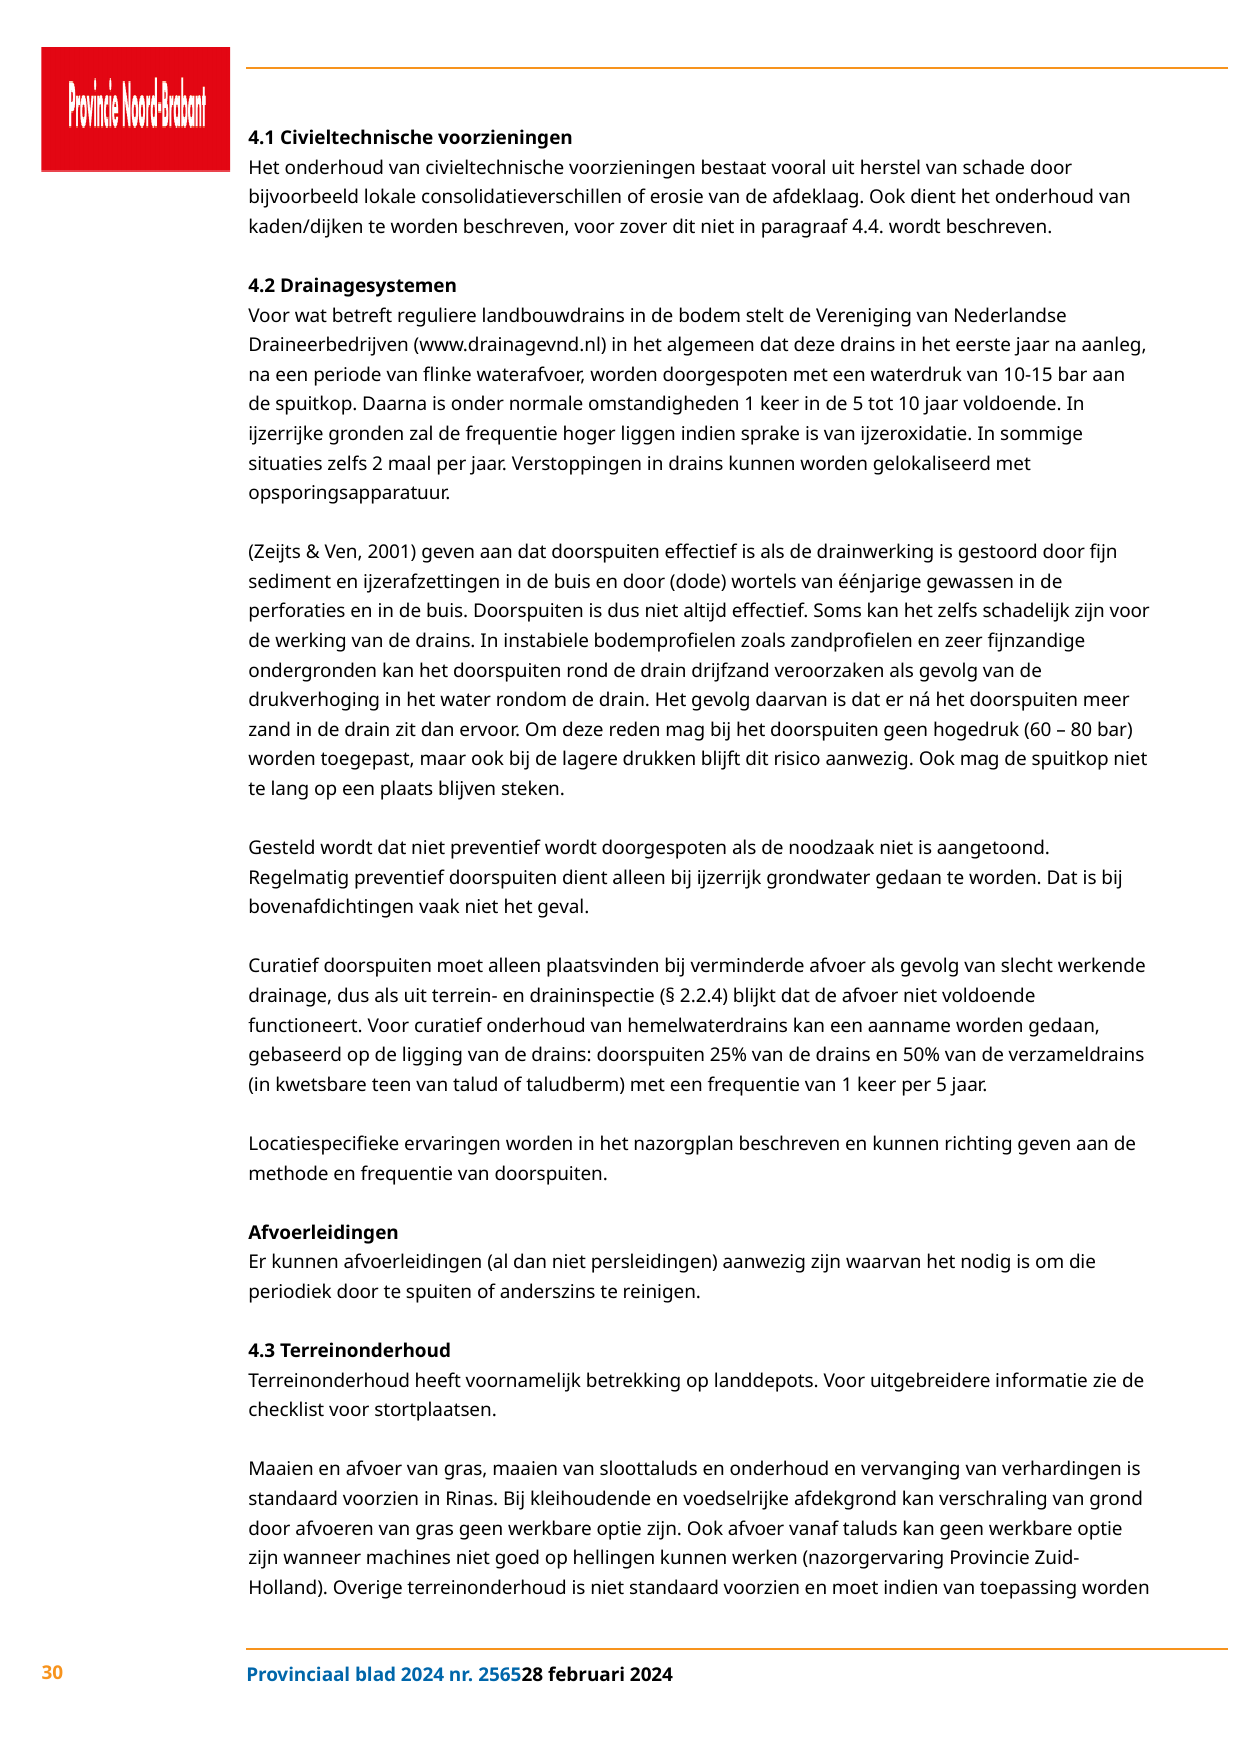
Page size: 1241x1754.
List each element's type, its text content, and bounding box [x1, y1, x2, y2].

picture [41, 47, 231, 172]
text 4.1 Civieltechnische voorzieningen [248, 124, 1152, 150]
text Gesteld wordt dat niet preventief wordt doorgespoten als de noodzaak niet is aangetoond. Regelmatig preventief doorspuiten dient alleen bij ijzerrijk grondwater gedaan te worden. Dat is bij bovenafdichtingen vaak niet het geval. [248, 834, 1152, 919]
text 4.2 Drainagesystemen [248, 272, 1152, 298]
text Maaien en afvoer van gras, maaien van sloottaluds en onderhoud en vervanging van verhardingen is standaard voorzien in Rinas. Bij kleihoudende en voedselrijke afdekgrond kan verschraling van grond door afvoeren van gras geen werkbare optie zijn. Ook afvoer vanaf taluds kan geen werkbare optie zijn wanneer machines niet goed op hellingen kunnen werken (nazorgervaring Provincie Zuid-Holland). Overige terreinonderhoud is niet standaard voorzien en moet indien van toepassing worden [248, 1456, 1152, 1600]
text Curatief doorspuiten moet alleen plaatsvinden bij verminderde afvoer als gevolg van slecht werkende drainage, dus als uit terrein- en draininspectie (§ 2.2.4) blijkt dat de afvoer niet voldoende functioneert. Voor curatief onderhoud van hemelwaterdrains kan een aanname worden gedaan, gebaseerd op de ligging van de drains: doorspuiten 25% van de drains en 50% van de verzameldrains (in kwetsbare teen van talud of taludberm) met een frequentie van 1 keer per 5 jaar. [248, 953, 1152, 1097]
text 4.3 Terreinonderhoud [248, 1337, 1152, 1363]
text Voor wat betreft reguliere landbouwdrains in de bodem stelt de Vereniging van Nederlandse Draineerbedrijven (www.drainagevnd.nl) in het algemeen dat deze drains in het eerste jaar na aanleg, na een periode van flinke waterafvoer, worden doorgespoten met een waterdruk van 10-15 bar aan de spuitkop. Daarna is onder normale omstandigheden 1 keer in de 5 tot 10 jaar voldoende. In ijzerrijke gronden zal de frequentie hoger liggen indien sprake is van ijzeroxidatie. In sommige situaties zelfs 2 maal per jaar. Verstoppingen in drains kunnen worden gelokaliseerd met opsporingsapparatuur. [248, 302, 1152, 505]
text Locatiespecifieke ervaringen worden in het nazorgplan beschreven en kunnen richting geven aan de methode en frequentie van doorspuiten. [248, 1130, 1152, 1186]
text Terreinonderhoud heeft voornamelijk betrekking op landdepots. Voor uitgebreidere informatie zie de checklist voor stortplaatsen. [248, 1367, 1152, 1422]
text Het onderhoud van civieltechnische voorzieningen bestaat vooral uit herstel van schade door bijvoorbeeld lokale consolidatieverschillen of erosie van de afdeklaag. Ook dient het onderhoud van kaden/dijken te worden beschreven, voor zover dit niet in paragraaf 4.4. wordt beschreven. [248, 154, 1152, 239]
text Er kunnen afvoerleidingen (al dan niet persleidingen) aanwezig zijn waarvan het nodig is om die periodiek door te spuiten of anderszins te reinigen. [248, 1248, 1152, 1304]
text Afvoerleidingen [248, 1219, 1152, 1245]
text (Zeijts & Ven, 2001) geven aan dat doorspuiten effectief is als de drainwerking is gestoord door fijn sediment en ijzerafzettingen in de buis en door (dode) wortels van éénjarige gewassen in de perforaties en in de buis. Doorspuiten is dus niet altijd effectief. Soms kan het zelfs schadelijk zijn voor de werking van de drains. In instabiele bodemprofielen zoals zandprofielen en zeer fijnzandige ondergronden kan het doorspuiten rond de drain drijfzand veroorzaken als gevolg van de drukverhoging in het water rondom de drain. Het gevolg daarvan is dat er ná het doorspuiten meer zand in de drain zit dan ervoor. Om deze reden mag bij het doorspuiten geen hogedruk (60 – 80 bar) worden toegepast, maar ook bij de lagere drukken blijft dit risico aanwezig. Ook mag de spuitkop niet te lang op een plaats blijven steken. [248, 538, 1152, 801]
